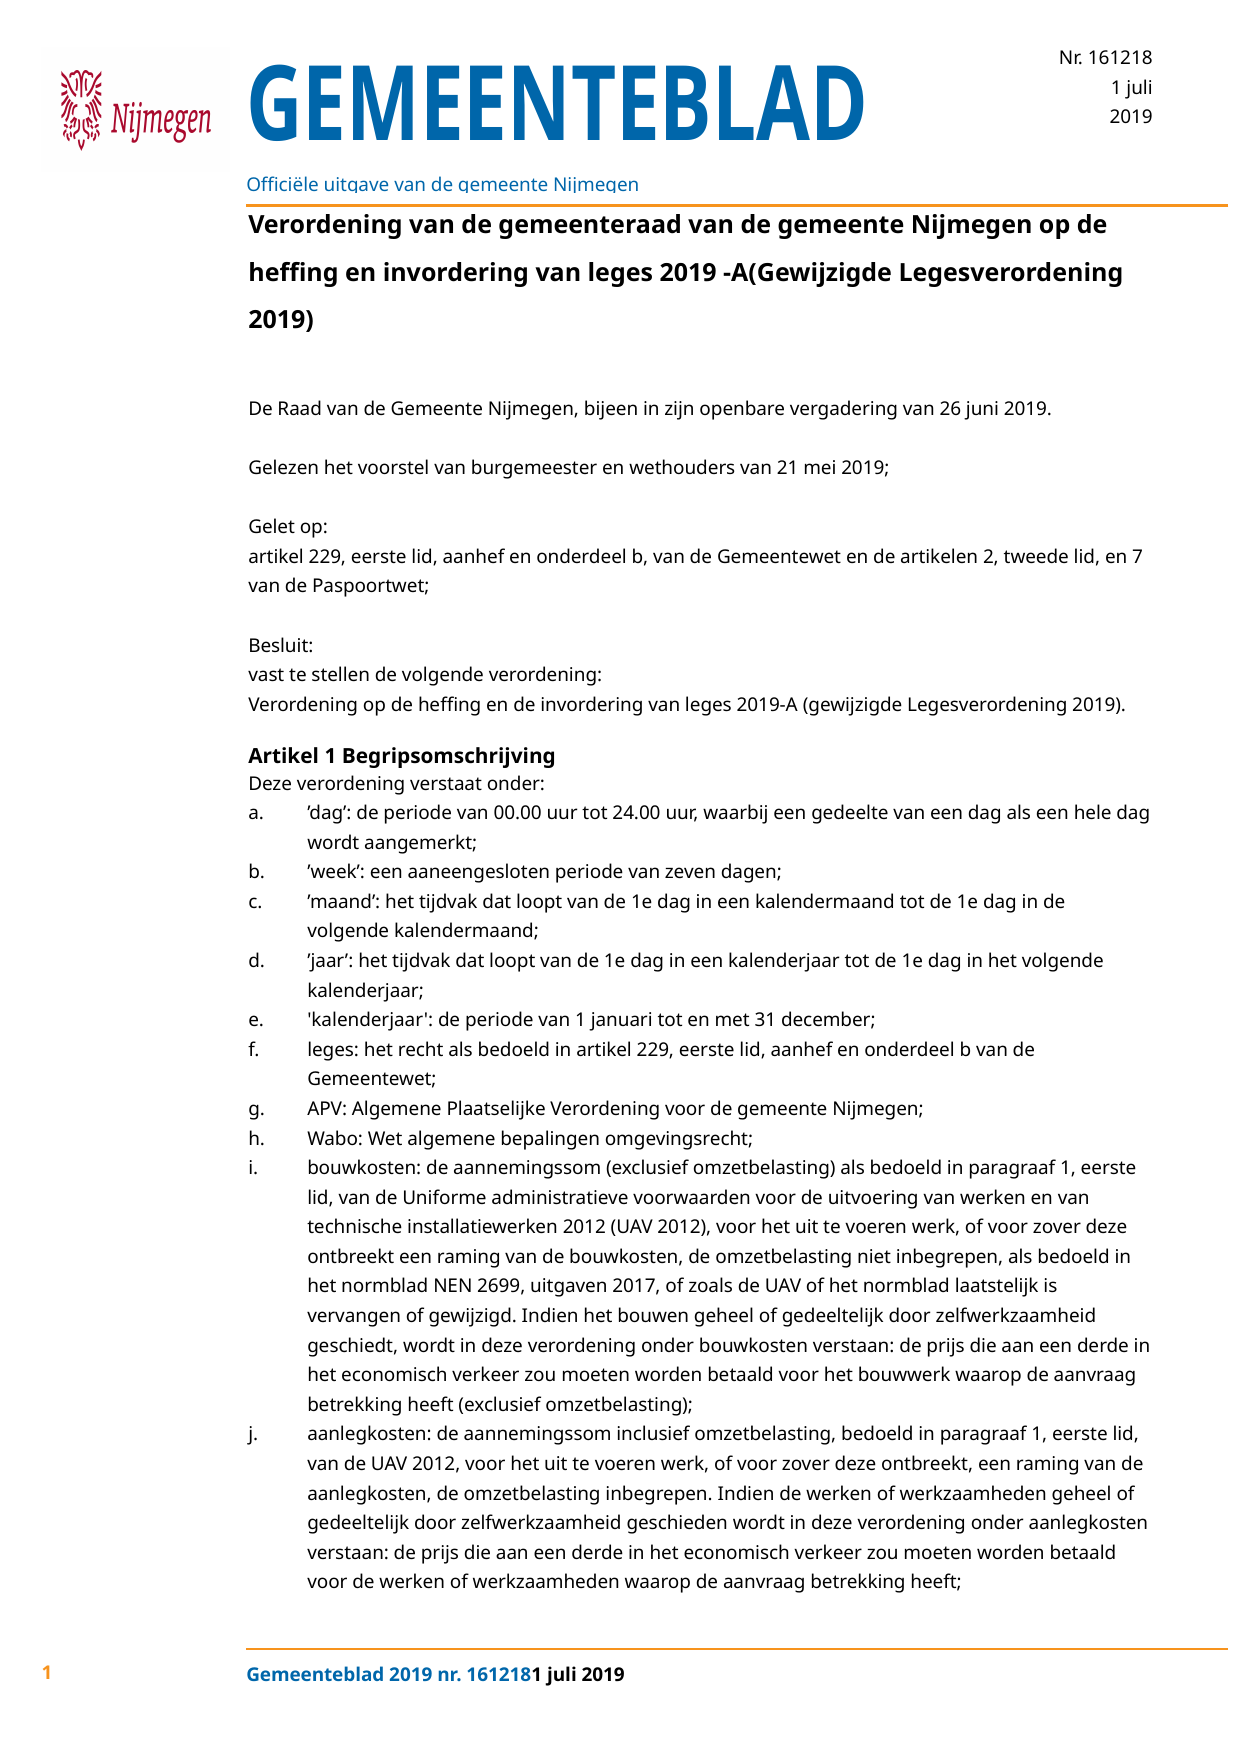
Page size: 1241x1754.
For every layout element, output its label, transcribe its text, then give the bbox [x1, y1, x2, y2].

list ’jaar’: het tijdvak dat loopt van de 1e dag in een kalenderjaar tot de 1e dag in het volgende kalenderjaar; [248, 947, 1152, 1003]
list Wabo: Wet algemene bepalingen omgevingsrecht; [248, 1125, 1152, 1151]
list ’maand’: het tijdvak dat loopt van de 1e dag in een kalendermaand tot de 1e dag in de volgende kalendermaand; [248, 888, 1152, 943]
text Deze verordening verstaat onder: [248, 770, 1152, 796]
text Verordening op de heffing en de invordering van leges 2019-A (gewijzigde Legesverordening 2019). [248, 691, 1152, 717]
list aanlegkosten: de aannemingssom inclusief omzetbelasting, bedoeld in paragraaf 1, eerste lid, van de UAV 2012, voor het uit te voeren werk, of voor zover deze ontbreekt, een raming van de aanlegkosten, de omzetbelasting inbegrepen. Indien de werken of werkzaamheden geheel of gedeeltelijk door zelfwerkzaamheid geschieden wordt in deze verordening onder aanlegkosten verstaan: de prijs die aan een derde in het economisch verkeer zou moeten worden betaald voor de werken of werkzaamheden waarop de aanvraag betrekking heeft; [248, 1421, 1152, 1594]
list leges: het recht als bedoeld in artikel 229, eerste lid, aanhef en onderdeel b van de Gemeentewet; [248, 1036, 1152, 1091]
text Besluit: [248, 632, 1152, 657]
text Gelet op: [248, 513, 1152, 539]
text Verordening van de gemeenteraad van de gemeente Nijmegen op de heffing en invordering van leges 2019 -A(Gewijzigde Legesverordening 2019) [248, 207, 1152, 336]
list 'kalenderjaar': de periode van 1 januari tot en met 31 december; [248, 1006, 1152, 1032]
text vast te stellen de volgende verordening: [248, 661, 1152, 687]
list bouwkosten: de aannemingssom (exclusief omzetbelasting) als bedoeld in paragraaf 1, eerste lid, van de Uniforme administratieve voorwaarden voor de uitvoering van werken en van technische installatiewerken 2012 (UAV 2012), voor het uit te voeren werk, of voor zover deze ontbreekt een raming van de bouwkosten, de omzetbelasting niet inbegrepen, als bedoeld in het normblad NEN 2699, uitgaven 2017, of zoals de UAV of het normblad laatstelijk is vervangen of gewijzigd. Indien het bouwen geheel of gedeeltelijk door zelfwerkzaamheid geschiedt, wordt in deze verordening onder bouwkosten verstaan: de prijs die aan een derde in het economisch verkeer zou moeten worden betaald voor het bouwwerk waarop de aanvraag betrekking heeft (exclusief omzetbelasting); [248, 1154, 1152, 1417]
picture [41, 47, 231, 172]
text artikel 229, eerste lid, aanhef en onderdeel b, van de Gemeentewet en de artikelen 2, tweede lid, en 7 van de Paspoortwet; [248, 543, 1152, 598]
list ’week’: een aaneengesloten periode van zeven dagen; [248, 858, 1152, 884]
text Artikel 1 Begripsomschrijving [248, 741, 1152, 770]
text Gelezen het voorstel van burgemeester en wethouders van 21 mei 2019; [248, 454, 1152, 480]
list APV: Algemene Plaatselijke Verordening voor de gemeente Nijmegen; [248, 1095, 1152, 1121]
text De Raad van de Gemeente Nijmegen, bijeen in zijn openbare vergadering van 26 juni 2019. [248, 395, 1152, 421]
list ’dag’: de periode van 00.00 uur tot 24.00 uur, waarbij een gedeelte van een dag als een hele dag wordt aangemerkt; [248, 799, 1152, 855]
